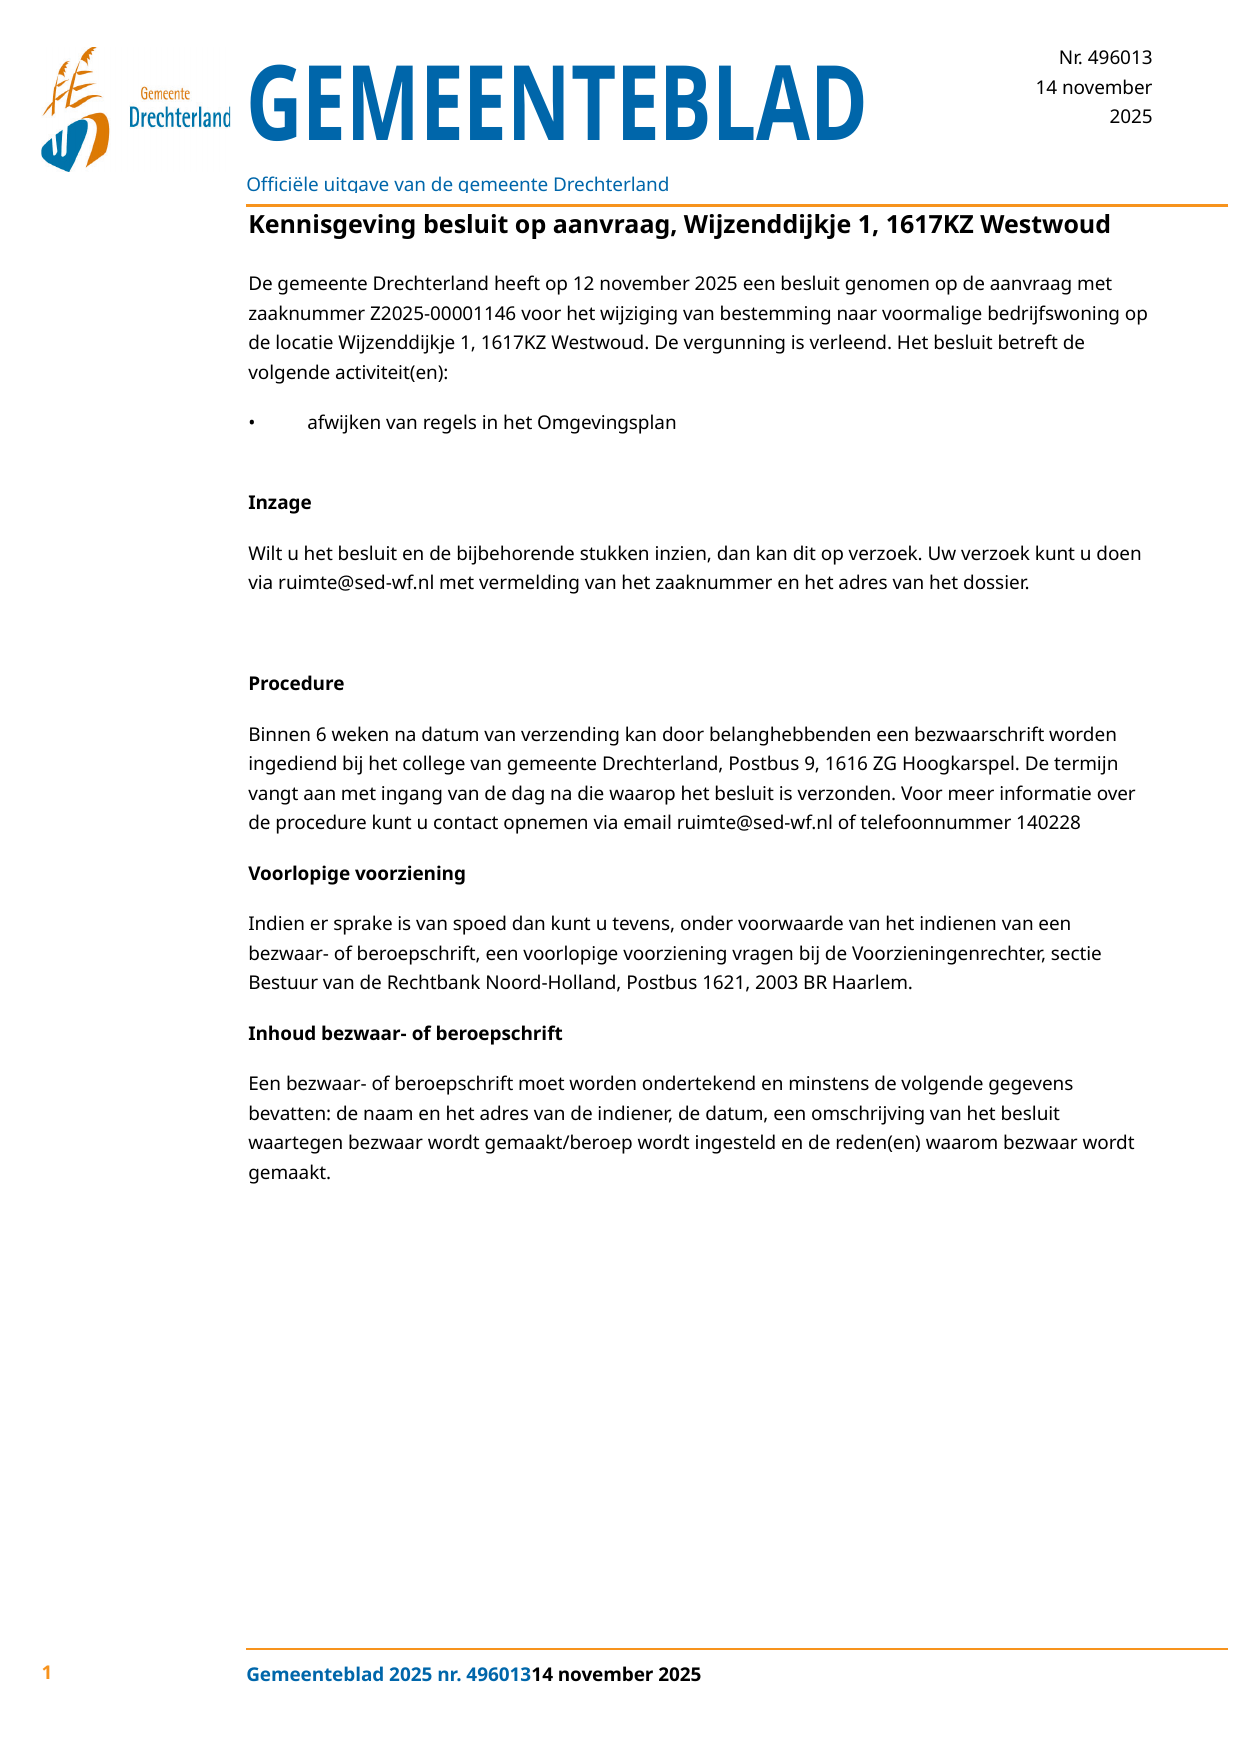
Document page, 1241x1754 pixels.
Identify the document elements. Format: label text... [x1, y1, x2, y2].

picture [226, 115, 231, 124]
text Inzage [248, 489, 1152, 515]
text Een bezwaar- of beroepschrift moet worden ondertekend en minstens de volgende gegevens bevatten: de naam en het adres van de indiener, de datum, een omschrijving van het besluit waartegen bezwaar wordt gemaakt/beroep wordt ingesteld en de reden(en) waarom bezwaar wordt gemaakt. [248, 1070, 1152, 1185]
picture [41, 47, 231, 172]
text Kennisgeving besluit op aanvraag, Wijzenddijkje 1, 1617KZ Westwoud [248, 207, 1152, 241]
text Binnen 6 weken na datum van verzending kan door belanghebbenden een bezwaarschrift worden ingediend bij het college van gemeente Drechterland, Postbus 9, 1616 ZG Hoogkarspel. De termijn vangt aan met ingang van de dag na die waarop het besluit is verzonden. Voor meer informatie over de procedure kunt u contact opnemen via email ruimte@sed-wf.nl of telefoonnummer 140228 [248, 721, 1152, 835]
text Indien er sprake is van spoed dan kunt u tevens, onder voorwaarde van het indienen van een bezwaar- of beroepschrift, een voorlopige voorziening vragen bij de Voorzieningenrechter, sectie Bestuur van de Rechtbank Noord-Holland, Postbus 1621, 2003 BR Haarlem. [248, 910, 1152, 995]
picture [41, 158, 64, 172]
text Voorlopige voorziening [248, 860, 1152, 886]
text Procedure [248, 670, 1152, 696]
text De gemeente Drechterland heeft op 12 november 2025 een besluit genomen op de aanvraag met zaaknummer Z2025-00001146 voor het wijziging van bestemming naar voormalige bedrijfswoning op de locatie Wijzenddijkje 1, 1617KZ Westwoud. De vergunning is verleend. Het besluit betreft de volgende activiteit(en): [248, 270, 1152, 385]
text Wilt u het besluit en de bijbehorende stukken inzien, dan kan dit op verzoek. Uw verzoek kunt u doen via ruimte@sed-wf.nl met vermelding van het zaaknummer en het adres van het dossier. [248, 540, 1152, 595]
text Inhoud bezwaar- of beroepschrift [248, 1020, 1152, 1046]
list afwijken van regels in het Omgevingsplan [248, 409, 1152, 435]
